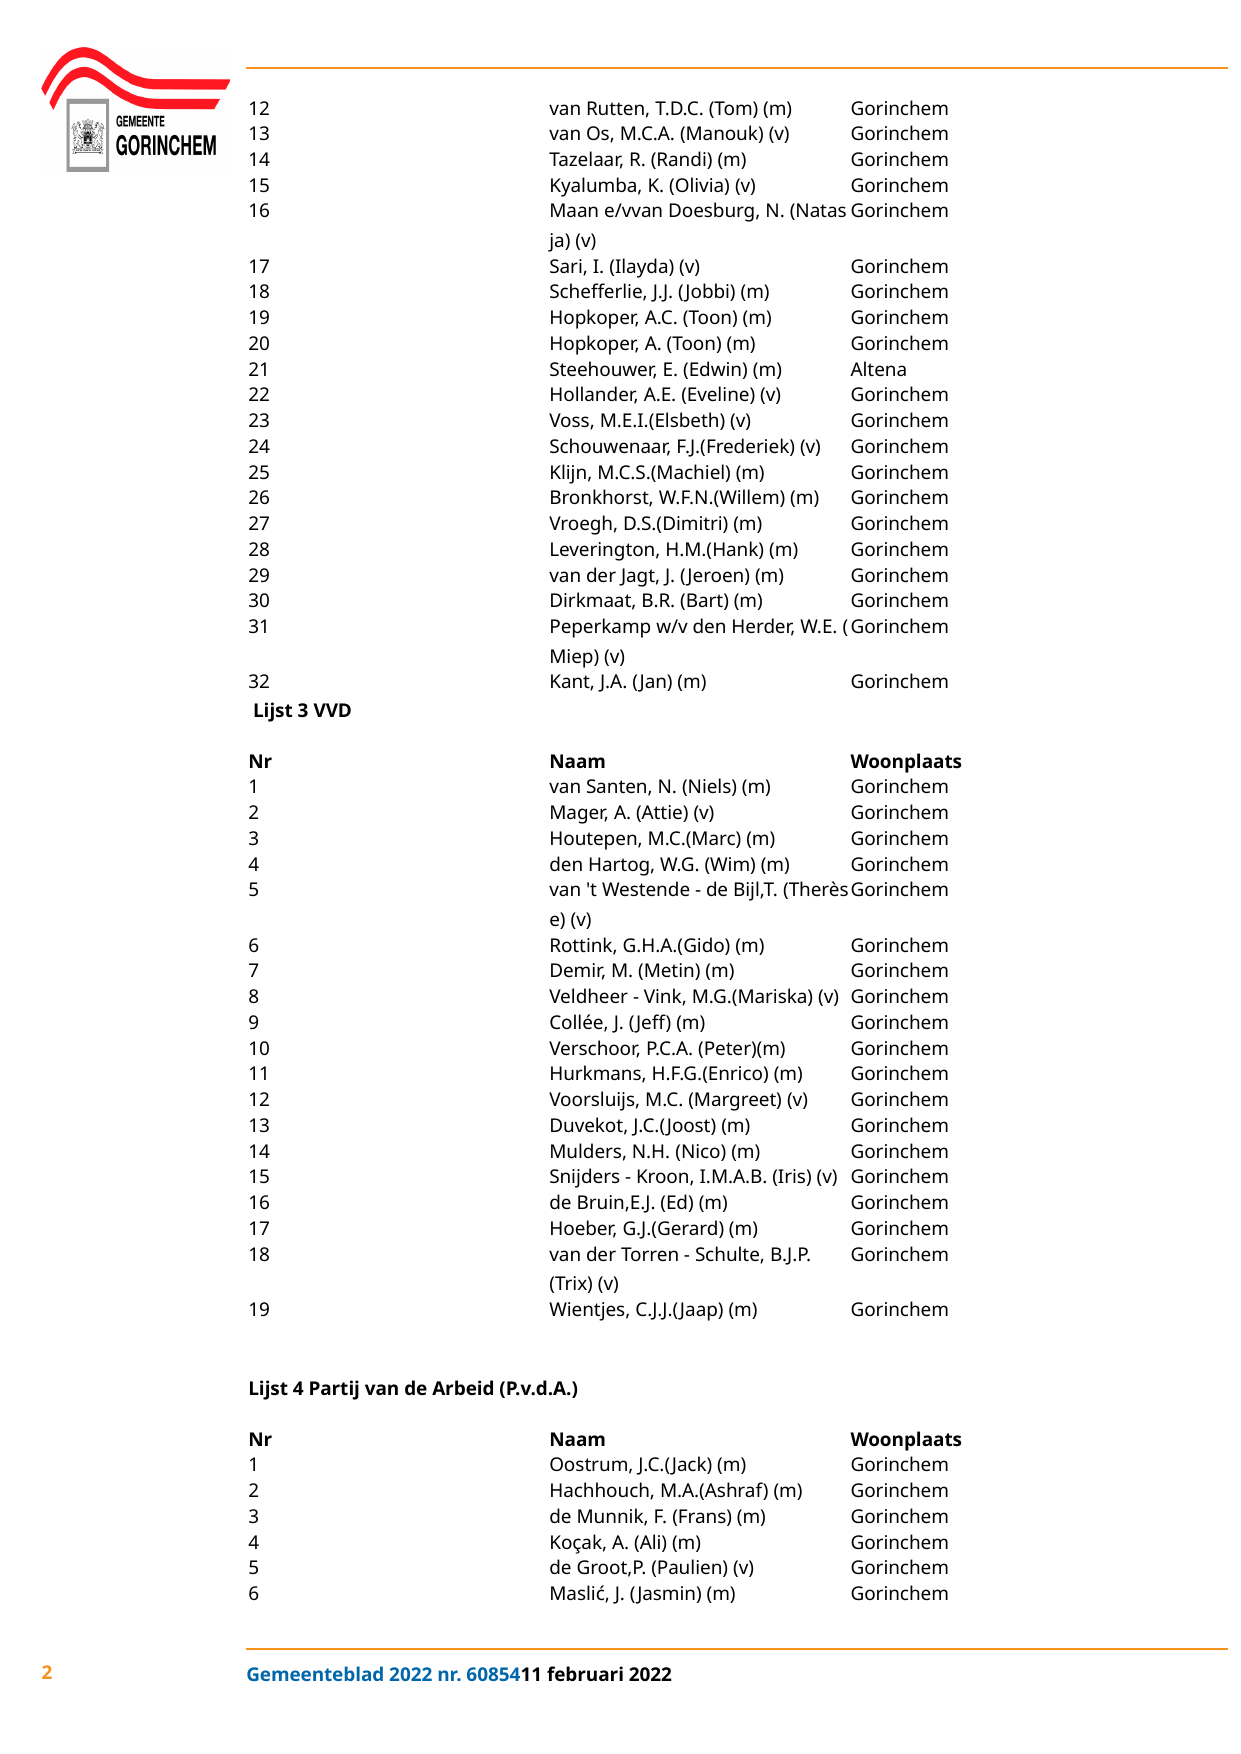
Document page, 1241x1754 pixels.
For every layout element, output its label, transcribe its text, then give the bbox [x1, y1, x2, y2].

table_cell Gorinchem [850, 1478, 1152, 1503]
table_cell Gorinchem [850, 433, 1152, 459]
table_cell Voorsluijs, M.C. (Margreet) (v) [549, 1086, 850, 1112]
table_cell 5 [248, 877, 549, 932]
table_cell Altena [850, 356, 1152, 382]
table_cell 24 [248, 433, 549, 459]
table_cell Gorinchem [850, 1035, 1152, 1061]
table_cell 3 [248, 1503, 549, 1529]
table_cell Gorinchem [850, 613, 1152, 668]
table_cell 1 [248, 1452, 549, 1477]
table_cell Hollander, A.E. (Eveline) (v) [549, 382, 850, 407]
table_cell 29 [248, 562, 549, 587]
table_cell Veldheer - Vink, M.G.(Mariska) (v) [549, 984, 850, 1009]
table_cell 17 [248, 253, 549, 279]
table_cell Gorinchem [850, 536, 1152, 562]
table_cell 2 [248, 800, 549, 825]
table_cell 14 [248, 1138, 549, 1163]
table_cell Gorinchem [850, 774, 1152, 799]
table_cell Gorinchem [850, 408, 1152, 433]
table_cell Gorinchem [850, 958, 1152, 983]
table_cell 19 [248, 1296, 549, 1322]
table_cell Gorinchem [850, 146, 1152, 172]
table_cell Verschoor, P.C.A. (Peter)(m) [549, 1035, 850, 1061]
table_cell Sari, I. (Ilayda) (v) [549, 253, 850, 279]
table_cell Bronkhorst, W.F.N.(Willem) (m) [549, 485, 850, 510]
table_cell van Rutten, T.D.C. (Tom) (m) [549, 95, 850, 121]
table_cell Kant, J.A. (Jan) (m) [549, 669, 850, 694]
table_cell 15 [248, 1164, 549, 1189]
table_cell Gorinchem [850, 825, 1152, 851]
table_cell Houtepen, M.C.(Marc) (m) [549, 825, 850, 851]
table_cell Gorinchem [850, 172, 1152, 198]
table_cell den Hartog, W.G. (Wim) (m) [549, 851, 850, 877]
table_cell Mager, A. (Attie) (v) [549, 800, 850, 825]
table_cell Vroegh, D.S.(Dimitri) (m) [549, 510, 850, 536]
table_cell 13 [248, 1112, 549, 1138]
table_cell Rottink, G.H.A.(Gido) (m) [549, 932, 850, 958]
table_cell Maan e/vvan Doesburg, N. (Natasja) (v) [549, 198, 850, 253]
table_cell Gorinchem [850, 305, 1152, 330]
table_cell Gorinchem [850, 1529, 1152, 1554]
table_cell Gorinchem [850, 253, 1152, 279]
table_cell Mulders, N.H. (Nico) (m) [549, 1138, 850, 1163]
table_cell 11 [248, 1061, 549, 1086]
table_cell van 't Westende - de Bijl,T. (Therèse) (v) [549, 877, 850, 932]
table_cell Gorinchem [850, 1061, 1152, 1086]
table_cell 16 [248, 198, 549, 253]
table_cell 18 [248, 279, 549, 304]
table_cell Snijders - Kroon, I.M.A.B. (Iris) (v) [549, 1164, 850, 1189]
table_cell Schefferlie, J.J. (Jobbi) (m) [549, 279, 850, 304]
table_cell 32 [248, 669, 549, 694]
table_cell 6 [248, 1580, 549, 1606]
table_cell Gorinchem [850, 1138, 1152, 1163]
table_cell 1 [248, 774, 549, 799]
table_cell 28 [248, 536, 549, 562]
table_cell Gorinchem [850, 459, 1152, 484]
table_cell Gorinchem [850, 932, 1152, 958]
table_cell Gorinchem [850, 588, 1152, 613]
table_cell 4 [248, 851, 549, 877]
table_cell 17 [248, 1215, 549, 1241]
table_cell 20 [248, 330, 549, 356]
table_cell Gorinchem [850, 562, 1152, 587]
table_cell Gorinchem [850, 800, 1152, 825]
table_cell Dirkmaat, B.R. (Bart) (m) [549, 588, 850, 613]
table_cell 13 [248, 121, 549, 146]
table_cell Leverington, H.M.(Hank) (m) [549, 536, 850, 562]
table_cell 19 [248, 305, 549, 330]
table_cell Gorinchem [850, 95, 1152, 121]
table_header Nr [248, 748, 549, 774]
table_cell Gorinchem [850, 851, 1152, 877]
table_cell de Bruin,E.J. (Ed) (m) [549, 1189, 850, 1215]
table_cell Gorinchem [850, 1580, 1152, 1606]
table_cell Gorinchem [850, 1555, 1152, 1580]
table_cell van Santen, N. (Niels) (m) [549, 774, 850, 799]
table_cell Gorinchem [850, 1164, 1152, 1189]
table_cell Gorinchem [850, 1086, 1152, 1112]
table_cell Hoeber, G.J.(Gerard) (m) [549, 1215, 850, 1241]
table_cell Hopkoper, A.C. (Toon) (m) [549, 305, 850, 330]
table_cell 26 [248, 485, 549, 510]
table_cell Gorinchem [850, 279, 1152, 304]
table_cell Gorinchem [850, 510, 1152, 536]
table_cell Gorinchem [850, 669, 1152, 694]
table_cell Gorinchem [850, 1452, 1152, 1477]
table_cell Demir, M. (Metin) (m) [549, 958, 850, 983]
table_cell Gorinchem [850, 1241, 1152, 1296]
table_cell Gorinchem [850, 1112, 1152, 1138]
table_cell Gorinchem [850, 1296, 1152, 1322]
table_cell 18 [248, 1241, 549, 1296]
table_cell Peperkamp w/v den Herder, W.E. (Miep) (v) [549, 613, 850, 668]
table_cell 5 [248, 1555, 549, 1580]
table_cell Gorinchem [850, 877, 1152, 932]
text Lijst 3 VVD [248, 697, 1152, 723]
table_cell Gorinchem [850, 198, 1152, 253]
table_cell Hopkoper, A. (Toon) (m) [549, 330, 850, 356]
table_cell Koçak, A. (Ali) (m) [549, 1529, 850, 1554]
table_cell 25 [248, 459, 549, 484]
table_cell 4 [248, 1529, 549, 1554]
table_cell Gorinchem [850, 1215, 1152, 1241]
table_cell Gorinchem [850, 1189, 1152, 1215]
table_cell Maslić, J. (Jasmin) (m) [549, 1580, 850, 1606]
table_cell 3 [248, 825, 549, 851]
table_cell 21 [248, 356, 549, 382]
table_cell 22 [248, 382, 549, 407]
table_cell Oostrum, J.C.(Jack) (m) [549, 1452, 850, 1477]
table_header Naam [549, 1426, 850, 1452]
table_cell 9 [248, 1009, 549, 1035]
table_cell 2 [248, 1478, 549, 1503]
table_cell 14 [248, 146, 549, 172]
table_cell 6 [248, 932, 549, 958]
text Lijst 4 Partij van de Arbeid (P.v.d.A.) [248, 1375, 1152, 1401]
table_cell Gorinchem [850, 485, 1152, 510]
table_header Woonplaats [850, 1426, 1152, 1452]
table_cell Klijn, M.C.S.(Machiel) (m) [549, 459, 850, 484]
table_cell Gorinchem [850, 1503, 1152, 1529]
table_cell Kyalumba, K. (Olivia) (v) [549, 172, 850, 198]
table_cell Gorinchem [850, 330, 1152, 356]
table_cell 31 [248, 613, 549, 668]
table_cell 8 [248, 984, 549, 1009]
table_cell 16 [248, 1189, 549, 1215]
table_cell van Os, M.C.A. (Manouk) (v) [549, 121, 850, 146]
table_cell Voss, M.E.I.(Elsbeth) (v) [549, 408, 850, 433]
table_cell 12 [248, 1086, 549, 1112]
table_cell Hurkmans, H.F.G.(Enrico) (m) [549, 1061, 850, 1086]
table_cell Gorinchem [850, 121, 1152, 146]
table_cell Steehouwer, E. (Edwin) (m) [549, 356, 850, 382]
table_cell Collée, J. (Jeff) (m) [549, 1009, 850, 1035]
table_header Nr [248, 1426, 549, 1452]
table_cell Duvekot, J.C.(Joost) (m) [549, 1112, 850, 1138]
table_cell de Groot,P. (Paulien) (v) [549, 1555, 850, 1580]
table_cell 27 [248, 510, 549, 536]
table_cell 23 [248, 408, 549, 433]
table_cell Gorinchem [850, 984, 1152, 1009]
table_cell Schouwenaar, F.J.(Frederiek) (v) [549, 433, 850, 459]
table_cell Wientjes, C.J.J.(Jaap) (m) [549, 1296, 850, 1322]
table_header Woonplaats [850, 748, 1152, 774]
table_cell 30 [248, 588, 549, 613]
table_cell van der Jagt, J. (Jeroen) (m) [549, 562, 850, 587]
picture [41, 47, 231, 172]
table_cell de Munnik, F. (Frans) (m) [549, 1503, 850, 1529]
table_cell van der Torren - Schulte, B.J.P.(Trix) (v) [549, 1241, 850, 1296]
table_cell 10 [248, 1035, 549, 1061]
table_cell Gorinchem [850, 382, 1152, 407]
table_cell Hachhouch, M.A.(Ashraf) (m) [549, 1478, 850, 1503]
table_cell 15 [248, 172, 549, 198]
table_header Naam [549, 748, 850, 774]
table_cell Tazelaar, R. (Randi) (m) [549, 146, 850, 172]
table_cell 12 [248, 95, 549, 121]
table_cell 7 [248, 958, 549, 983]
table_cell Gorinchem [850, 1009, 1152, 1035]
